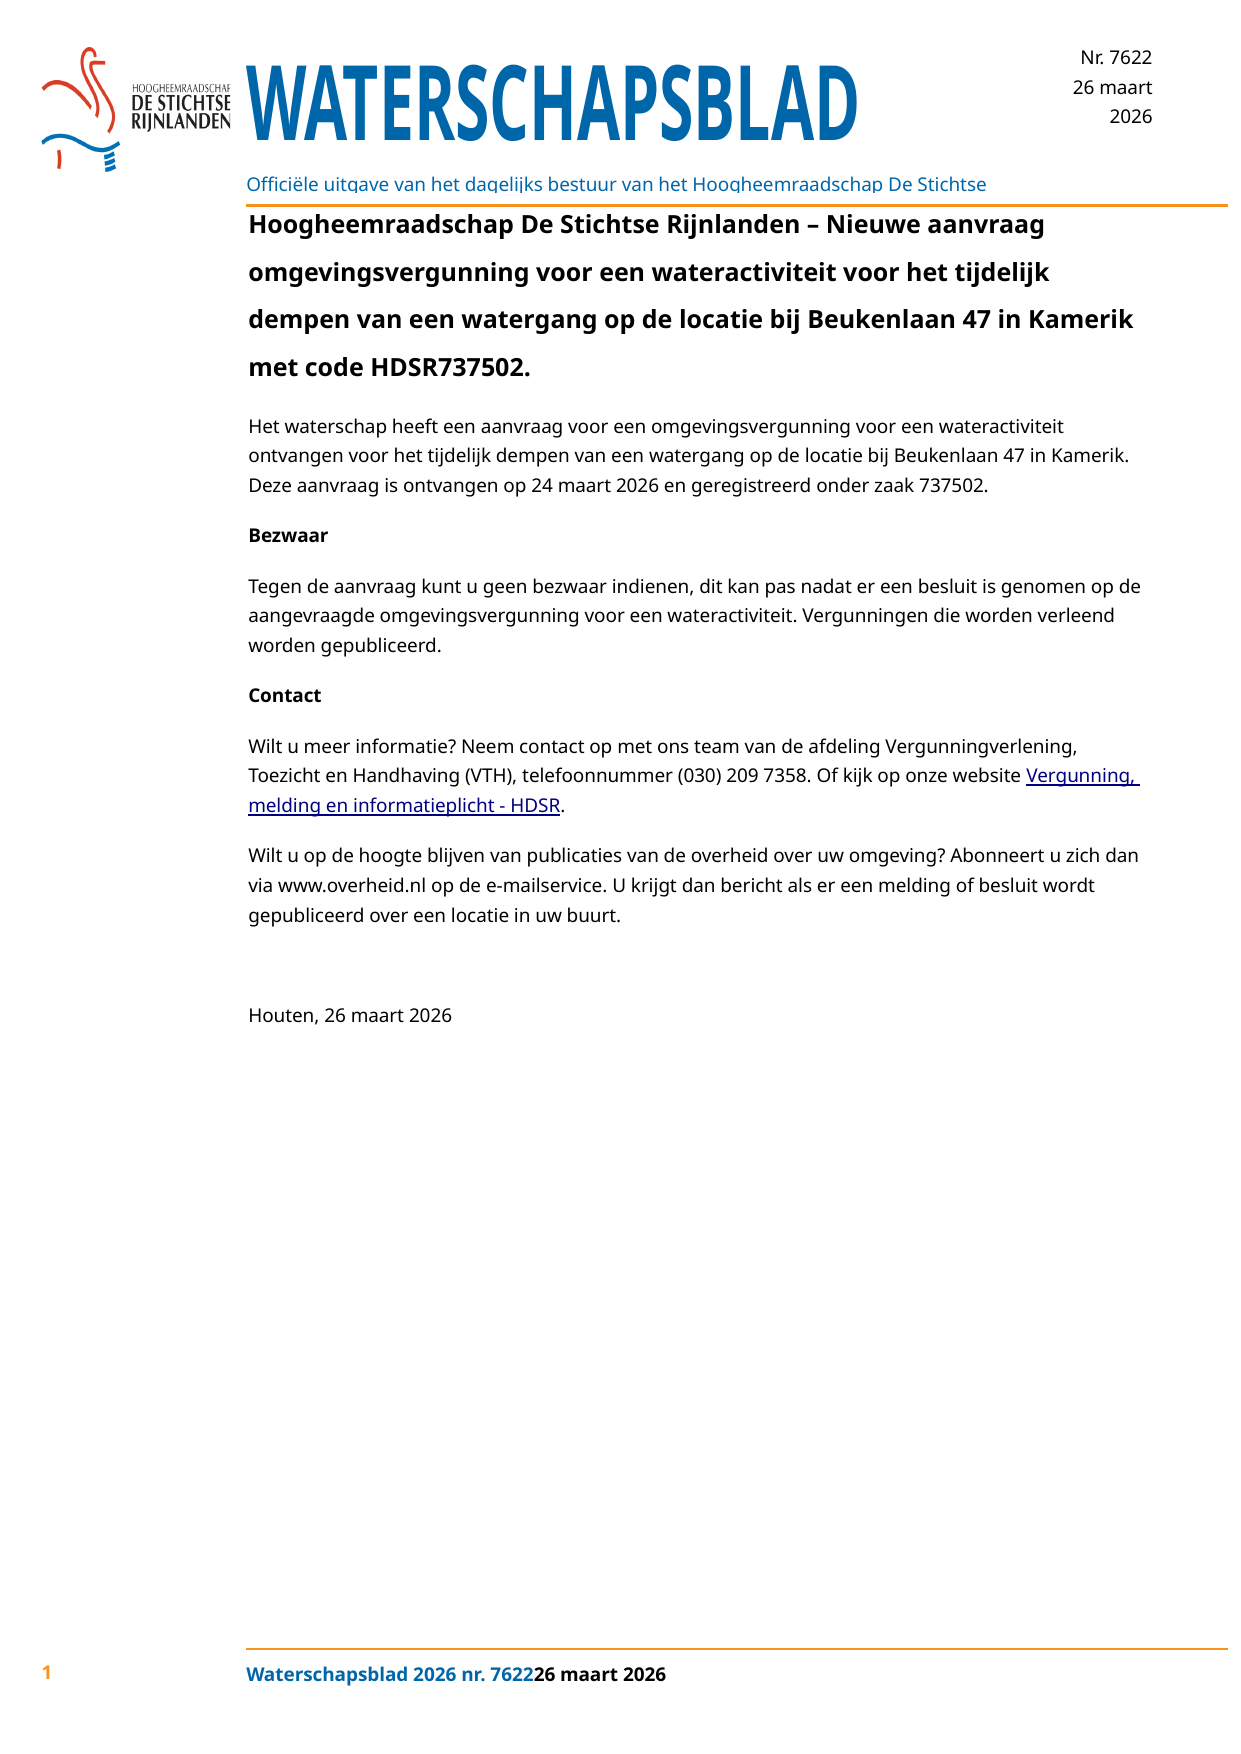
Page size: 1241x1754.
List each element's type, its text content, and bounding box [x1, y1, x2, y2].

text Houten, 26 maart 2026 [248, 1003, 1152, 1028]
picture [41, 47, 231, 172]
text Het waterschap heeft een aanvraag voor een omgevingsvergunning voor een wateractiviteit ontvangen voor het tijdelijk dempen van een watergang op de locatie bij Beukenlaan 47 in Kamerik. Deze aanvraag is ontvangen op 24 maart 2026 en geregistreerd onder zaak 737502. [248, 413, 1152, 498]
text Bezwaar [248, 523, 1152, 548]
text Contact [248, 683, 1152, 708]
text Wilt u meer informatie? Neem contact op met ons team van de afdeling Vergunningverlening, Toezicht en Handhaving (VTH), telefoonnummer (030) 209 7358. Of kijk op onze website Vergunning, melding en informatieplicht - HDSR. [248, 733, 1152, 818]
text Wilt u op de hoogte blijven van publicaties van de overheid over uw omgeving? Abonneert u zich dan via www.overheid.nl op de e-mailservice. U krijgt dan bericht als er een melding of besluit wordt gepubliceerd over een locatie in uw buurt. [248, 843, 1152, 928]
text Hoogheemraadschap De Stichtse Rijnlanden – Nieuwe aanvraag omgevingsvergunning voor een wateractiviteit voor het tijdelijk dempen van een watergang op de locatie bij Beukenlaan 47 in Kamerik met code HDSR737502. [248, 207, 1152, 384]
text Tegen de aanvraag kunt u geen bezwaar indienen, dit kan pas nadat er een besluit is genomen op de aangevraagde omgevingsvergunning voor een wateractiviteit. Vergunningen die worden verleend worden gepubliceerd. [248, 573, 1152, 658]
